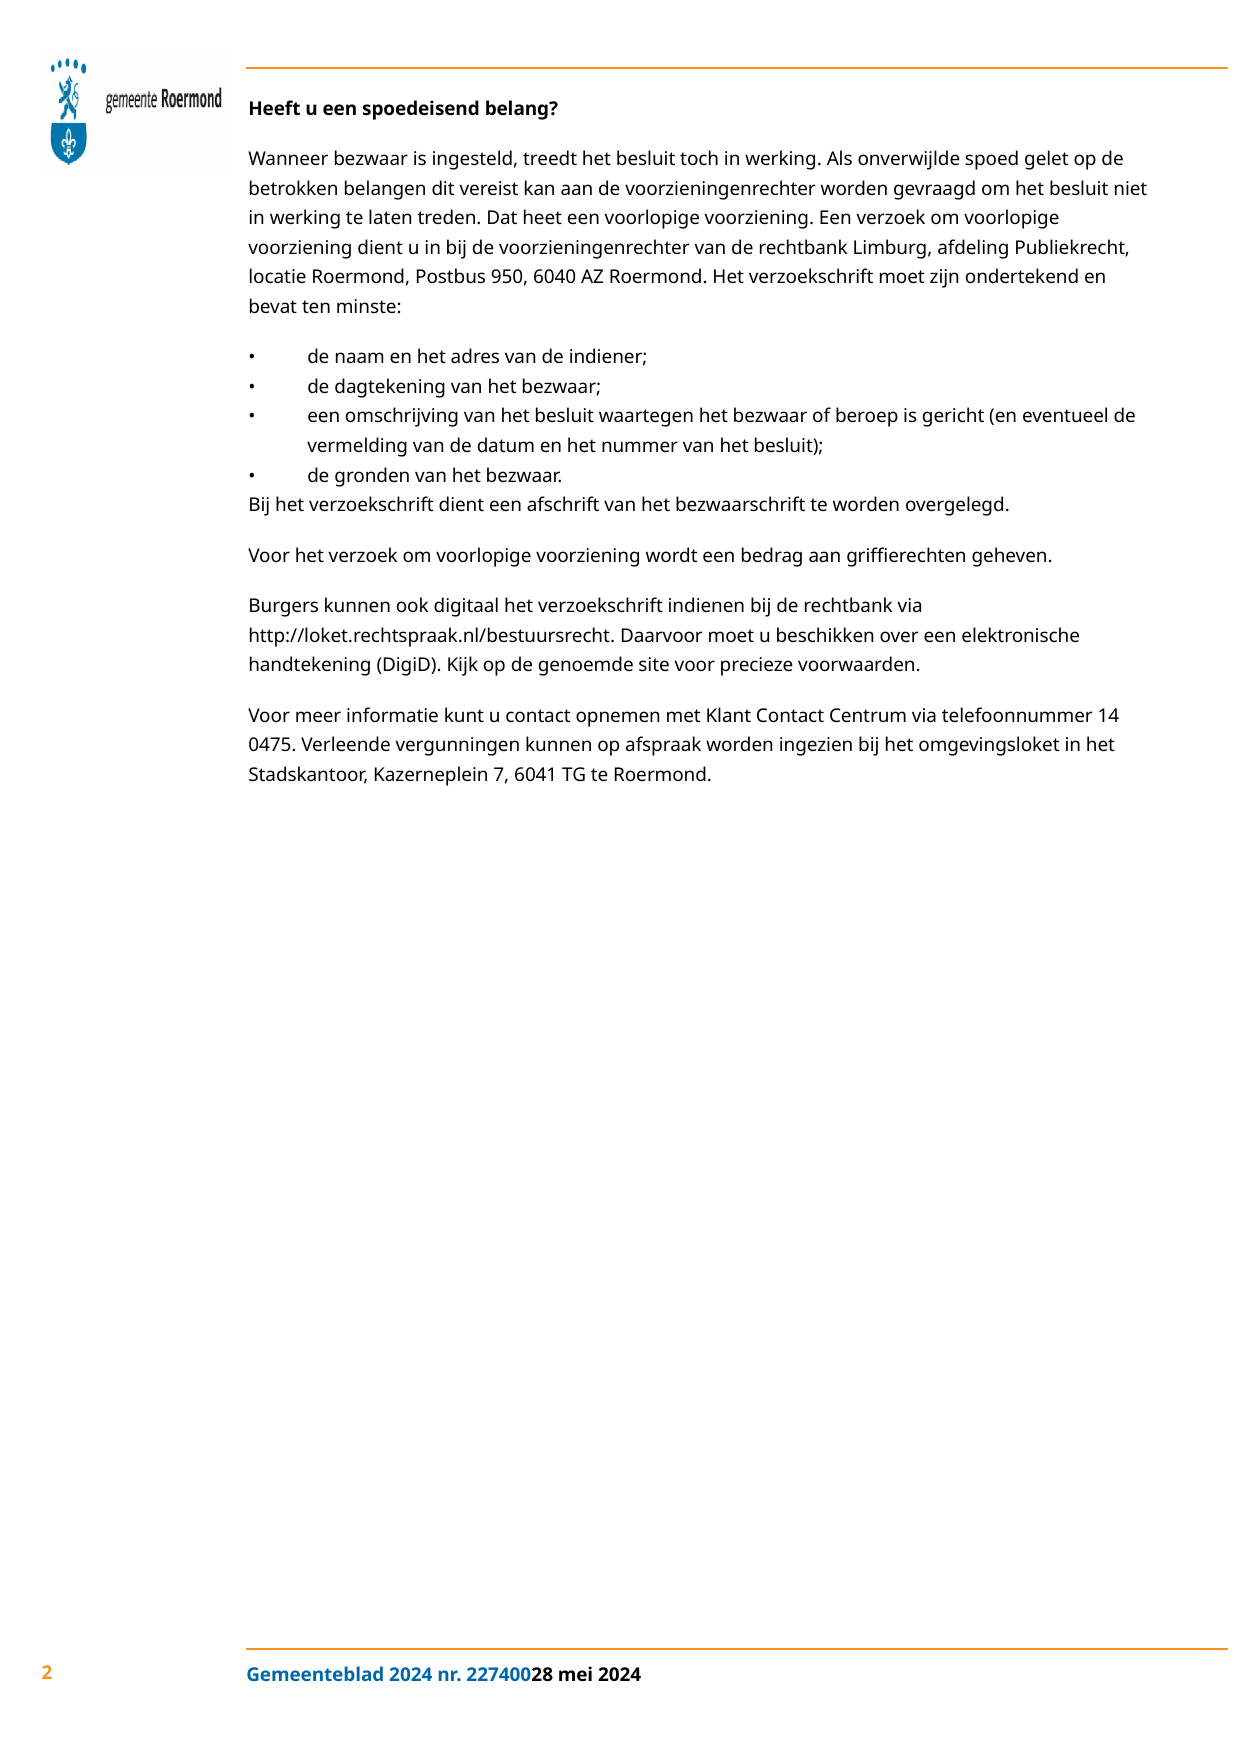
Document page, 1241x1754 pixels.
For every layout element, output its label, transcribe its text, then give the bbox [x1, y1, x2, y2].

list de naam en het adres van de indiener; [248, 343, 1152, 369]
list de dagtekening van het bezwaar; [248, 373, 1152, 399]
picture [41, 47, 231, 172]
text Heeft u een spoedeisend belang? [248, 95, 1152, 121]
text Burgers kunnen ook digitaal het verzoekschrift indienen bij de rechtbank via http://loket.rechtspraak.nl/bestuursrecht. Daarvoor moet u beschikken over een elektronische handtekening (DigiD). Kijk op de genoemde site voor precieze voorwaarden. [248, 592, 1152, 677]
list een omschrijving van het besluit waartegen het bezwaar of beroep is gericht (en eventueel de vermelding van de datum en het nummer van het besluit); [248, 403, 1152, 458]
list de gronden van het bezwaar. [248, 462, 1152, 488]
text Bij het verzoekschrift dient een afschrift van het bezwaarschrift te worden overgelegd. [248, 491, 1152, 517]
text Voor meer informatie kunt u contact opnemen met Klant Contact Centrum via telefoonnummer 14 0475. Verleende vergunningen kunnen op afspraak worden ingezien bij het omgevingsloket in het Stadskantoor, Kazerneplein 7, 6041 TG te Roermond. [248, 702, 1152, 787]
text Voor het verzoek om voorlopige voorziening wordt een bedrag aan griffierechten geheven. [248, 542, 1152, 568]
text Wanneer bezwaar is ingesteld, treedt het besluit toch in werking. Als onverwijlde spoed gelet op de betrokken belangen dit vereist kan aan de voorzieningenrechter worden gevraagd om het besluit niet in werking te laten treden. Dat heet een voorlopige voorziening. Een verzoek om voorlopige voorziening dient u in bij de voorzieningenrechter van de rechtbank Limburg, afdeling Publiekrecht, locatie Roermond, Postbus 950, 6040 AZ Roermond. Het verzoekschrift moet zijn ondertekend en bevat ten minste: [248, 145, 1152, 319]
